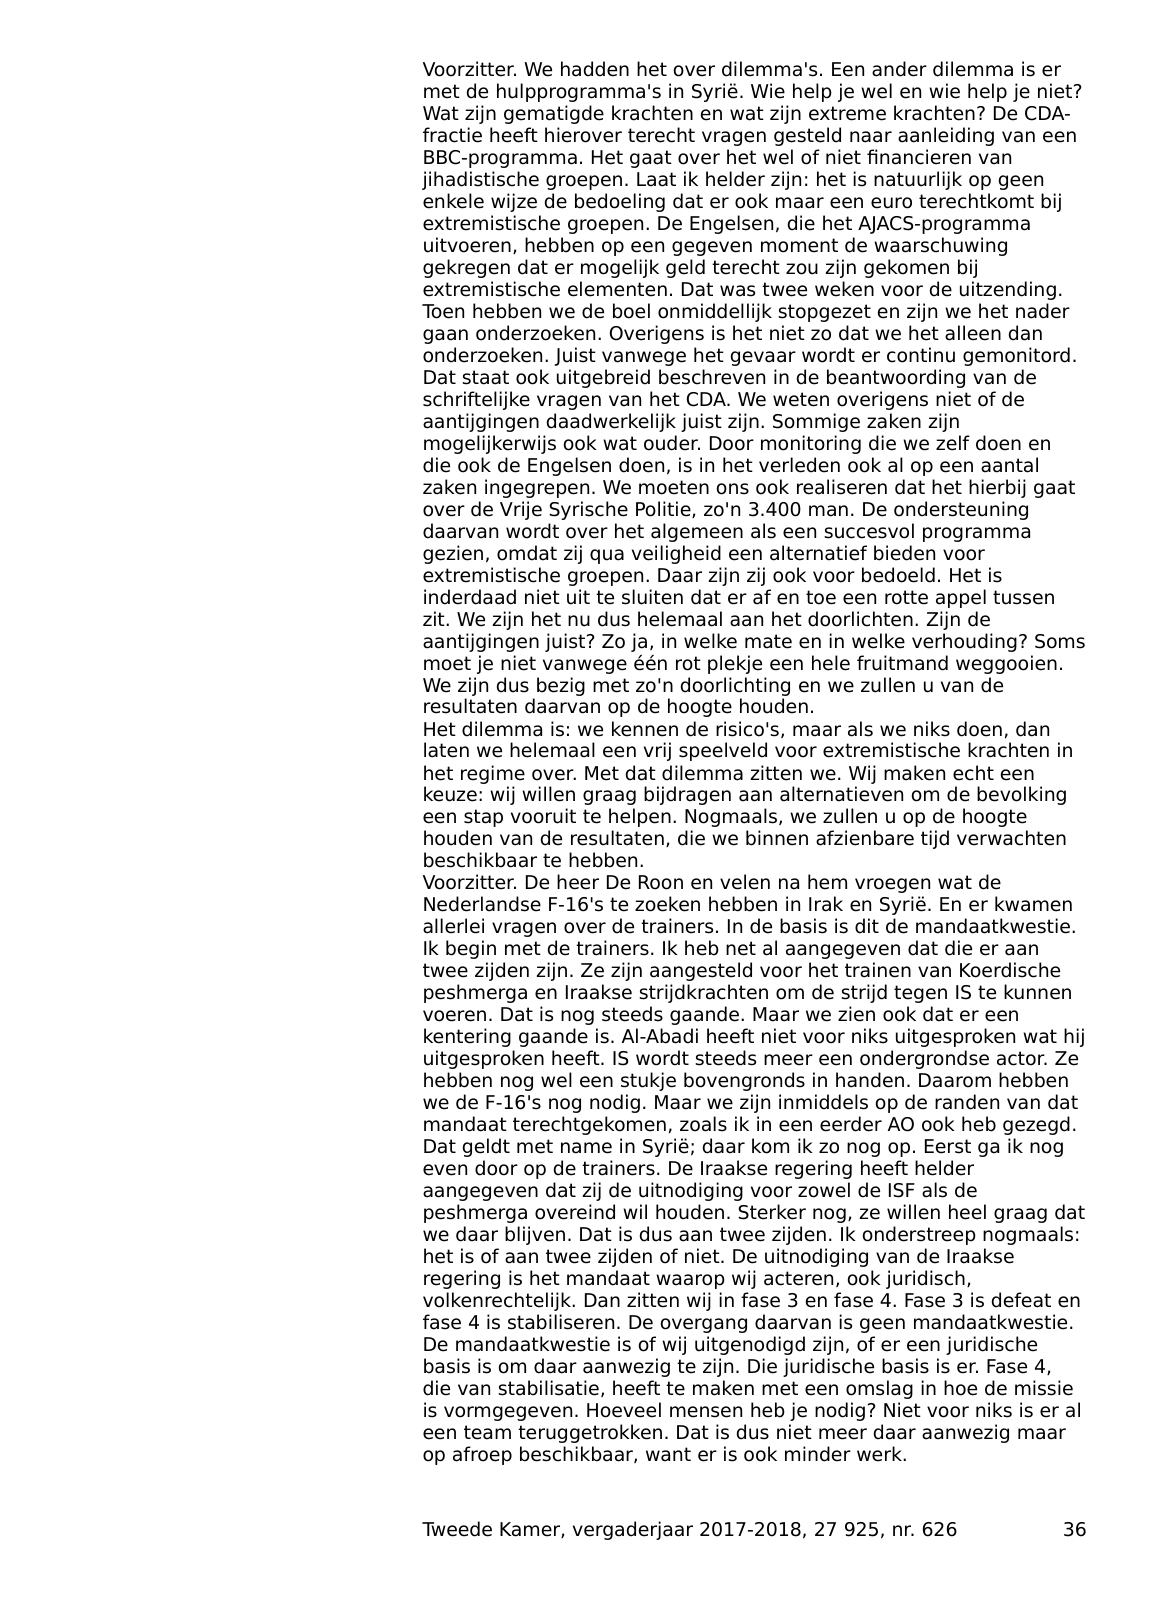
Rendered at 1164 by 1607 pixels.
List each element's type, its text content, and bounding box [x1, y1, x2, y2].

text Voorzitter. De heer De Roon en velen na hem vroegen wat de Nederlandse F-16's te zoeken hebben in Irak en Syrië. En er kwamen allerlei vragen over de trainers. In de basis is dit de mandaatkwestie. Ik begin met de trainers. Ik heb net al aangegeven dat die er aan twee zijden zijn. Ze zijn aangesteld voor het trainen van Koerdische peshmerga en Iraakse strijdkrachten om de strijd tegen IS te kunnen voeren. Dat is nog steeds gaande. Maar we zien ook dat er een kentering gaande is. Al-Abadi heeft niet voor niks uitgesproken wat hij uitgesproken heeft. IS wordt steeds meer een ondergrondse actor. Ze hebben nog wel een stukje bovengronds in handen. Daarom hebben we de F-16's nog nodig. Maar we zijn inmiddels op de randen van dat mandaat terechtgekomen, zoals ik in een eerder AO ook heb gezegd. Dat geldt met name in Syrië; daar kom ik zo nog op. Eerst ga ik nog even door op de trainers. De Iraakse regering heeft helder aangegeven dat zij de uitnodiging voor zowel de ISF als de peshmerga overeind wil houden. Sterker nog, ze willen heel graag dat we daar blijven. Dat is dus aan twee zijden. Ik onderstreep nogmaals: het is of aan twee zijden of niet. De uitnodiging van de Iraakse regering is het mandaat waarop wij acteren, ook juridisch, volkenrechtelijk. Dan zitten wij in fase 3 en fase 4. Fase 3 is defeat en fase 4 is stabiliseren. De overgang daarvan is geen mandaatkwestie. De mandaatkwestie is of wij uitgenodigd zijn, of er een juridische basis is om daar aanwezig te zijn. Die juridische basis is er. Fase 4, die van stabilisatie, heeft te maken met een omslag in hoe de missie is vormgegeven. Hoeveel mensen heb je nodig? Niet voor niks is er al een team teruggetrokken. Dat is dus niet meer daar aanwezig maar op afroep beschikbaar, want er is ook minder werk. [422, 872, 1087, 1466]
text Voorzitter. We hadden het over dilemma's. Een ander dilemma is er met de hulpprogramma's in Syrië. Wie help je wel en wie help je niet? Wat zijn gematigde krachten en wat zijn extreme krachten? De CDA-fractie heeft hierover terecht vragen gesteld naar aanleiding van een BBC-programma. Het gaat over het wel of niet financieren van jihadistische groepen. Laat ik helder zijn: het is natuurlijk op geen enkele wijze de bedoeling dat er ook maar een euro terechtkomt bij extremistische groepen. De Engelsen, die het AJACS-programma uitvoeren, hebben op een gegeven moment de waarschuwing gekregen dat er mogelijk geld terecht zou zijn gekomen bij extremistische elementen. Dat was twee weken voor de uitzending. Toen hebben we de boel onmiddellijk stopgezet en zijn we het nader gaan onderzoeken. Overigens is het niet zo dat we het alleen dan onderzoeken. Juist vanwege het gevaar wordt er continu gemonitord. Dat staat ook uitgebreid beschreven in de beantwoording van de schriftelijke vragen van het CDA. We weten overigens niet of de aantijgingen daadwerkelijk juist zijn. Sommige zaken zijn mogelijkerwijs ook wat ouder. Door monitoring die we zelf doen en die ook de Engelsen doen, is in het verleden ook al op een aantal zaken ingegrepen. We moeten ons ook realiseren dat het hierbij gaat over de Vrije Syrische Politie, zo'n 3.400 man. De ondersteuning daarvan wordt over het algemeen als een succesvol programma gezien, omdat zij qua veiligheid een alternatief bieden voor extremistische groepen. Daar zijn zij ook voor bedoeld. Het is inderdaad niet uit te sluiten dat er af en toe een rotte appel tussen zit. We zijn het nu dus helemaal aan het doorlichten. Zijn de aantijgingen juist? Zo ja, in welke mate en in welke verhouding? Soms moet je niet vanwege één rot plekje een hele fruitmand weggooien. We zijn dus bezig met zo'n doorlichting en we zullen u van de resultaten daarvan op de hoogte houden. [422, 59, 1087, 718]
text Het dilemma is: we kennen de risico's, maar als we niks doen, dan laten we helemaal een vrij speelveld voor extremistische krachten in het regime over. Met dat dilemma zitten we. Wij maken echt een keuze: wij willen graag bijdragen aan alternatieven om de bevolking een stap vooruit te helpen. Nogmaals, we zullen u op de hoogte houden van de resultaten, die we binnen afzienbare tijd verwachten beschikbaar te hebben. [422, 718, 1087, 872]
